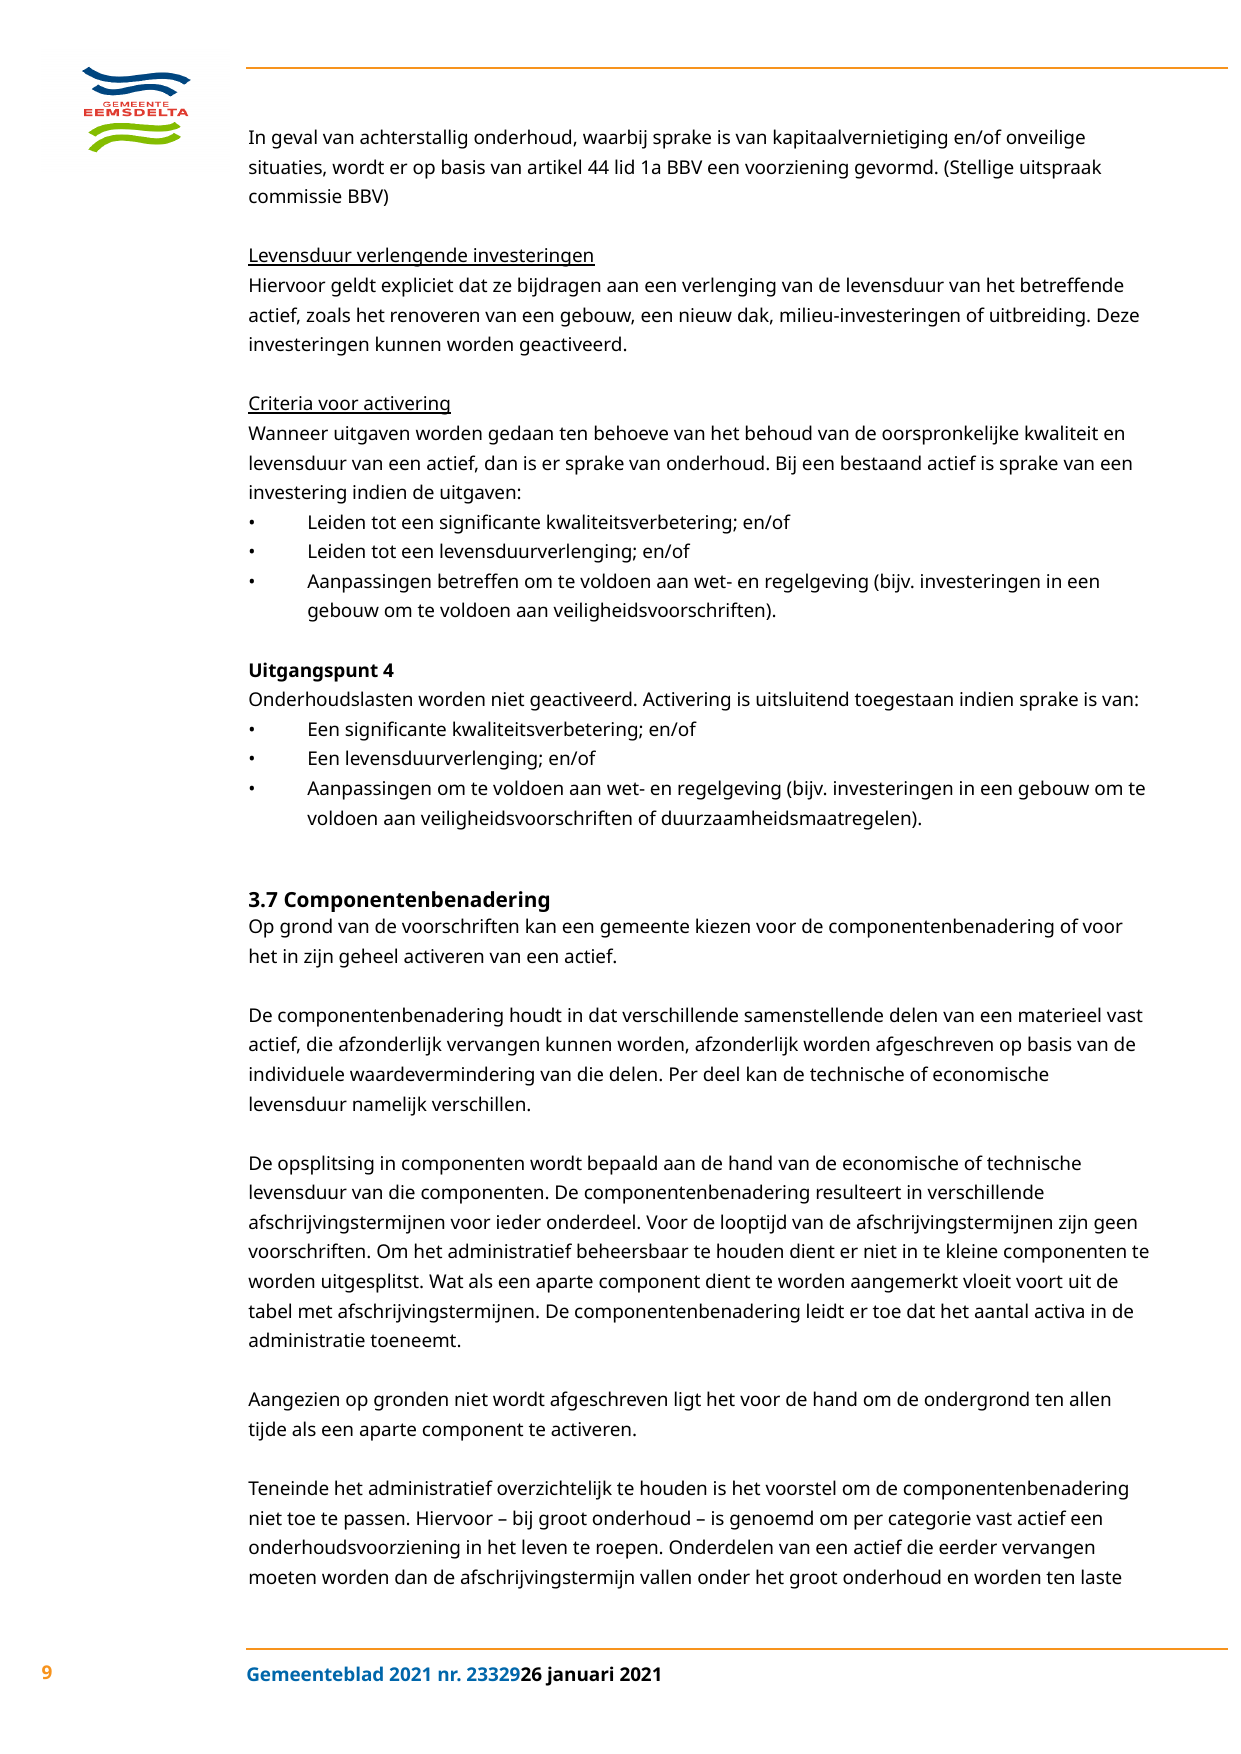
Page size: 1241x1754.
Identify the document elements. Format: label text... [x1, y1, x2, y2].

text Levensduur verlengende investeringen [248, 243, 1152, 268]
text Criteria voor activering [248, 391, 1152, 416]
text Teneinde het administratief overzichtelijk te houden is het voorstel om de componentenbenadering niet toe te passen. Hiervoor – bij groot onderhoud – is genoemd om per categorie vast actief een onderhoudsvoorziening in het leven te roepen. Onderdelen van een actief die eerder vervangen moeten worden dan de afschrijvingstermijn vallen onder het groot onderhoud en worden ten laste [248, 1475, 1152, 1590]
list Aanpassingen betreffen om te voldoen aan wet- en regelgeving (bijv. investeringen in een gebouw om te voldoen aan veiligheidsvoorschriften). [248, 568, 1152, 623]
text Aangezien op gronden niet wordt afgeschreven ligt het voor de hand om de ondergrond ten allen tijde als een aparte component te activeren. [248, 1387, 1152, 1442]
list Een levensduurverlenging; en/of [248, 746, 1152, 771]
list Een significante kwaliteitsverbetering; en/of [248, 716, 1152, 742]
list Leiden tot een levensduurverlenging; en/of [248, 538, 1152, 564]
text In geval van achterstallig onderhoud, waarbij sprake is van kapitaalvernietiging en/of onveilige situaties, wordt er op basis van artikel 44 lid 1a BBV een voorziening gevormd. (Stellige uitspraak commissie BBV) [248, 124, 1152, 209]
text Hiervoor geldt expliciet dat ze bijdragen aan een verlenging van de levensduur van het betreffende actief, zoals het renoveren van een gebouw, een nieuw dak, milieu-investeringen of uitbreiding. Deze investeringen kunnen worden geactiveerd. [248, 272, 1152, 357]
text De componentenbenadering houdt in dat verschillende samenstellende delen van een materieel vast actief, die afzonderlijk vervangen kunnen worden, afzonderlijk worden afgeschreven op basis van de individuele waardevermindering van die delen. Per deel kan de technische of economische levensduur namelijk verschillen. [248, 1002, 1152, 1116]
list Aanpassingen om te voldoen aan wet- en regelgeving (bijv. investeringen in een gebouw om te voldoen aan veiligheidsvoorschriften of duurzaamheidsmaatregelen). [248, 775, 1152, 831]
text Uitgangspunt 4 [248, 657, 1152, 683]
picture [41, 47, 231, 172]
text Onderhoudslasten worden niet geactiveerd. Activering is uitsluitend toegestaan indien sprake is van: [248, 686, 1152, 712]
text Wanneer uitgaven worden gedaan ten behoeve van het behoud van de oorspronkelijke kwaliteit en levensduur van een actief, dan is er sprake van onderhoud. Bij een bestaand actief is sprake van een investering indien de uitgaven: [248, 420, 1152, 505]
text Op grond van de voorschriften kan een gemeente kiezen voor de componentenbenadering of voor het in zijn geheel activeren van een actief. [248, 913, 1152, 968]
text 3.7 Componentenbenadering [248, 885, 1152, 913]
list Leiden tot een significante kwaliteitsverbetering; en/of [248, 509, 1152, 535]
text De opsplitsing in componenten wordt bepaald aan de hand van de economische of technische levensduur van die componenten. De componentenbenadering resulteert in verschillende afschrijvingstermijnen voor ieder onderdeel. Voor de looptijd van de afschrijvingstermijnen zijn geen voorschriften. Om het administratief beheersbaar te houden dient er niet in te kleine componenten te worden uitgesplitst. Wat als een aparte component dient te worden aangemerkt vloeit voort uit de tabel met afschrijvingstermijnen. De componentenbenadering leidt er toe dat het aantal activa in de administratie toeneemt. [248, 1150, 1152, 1353]
